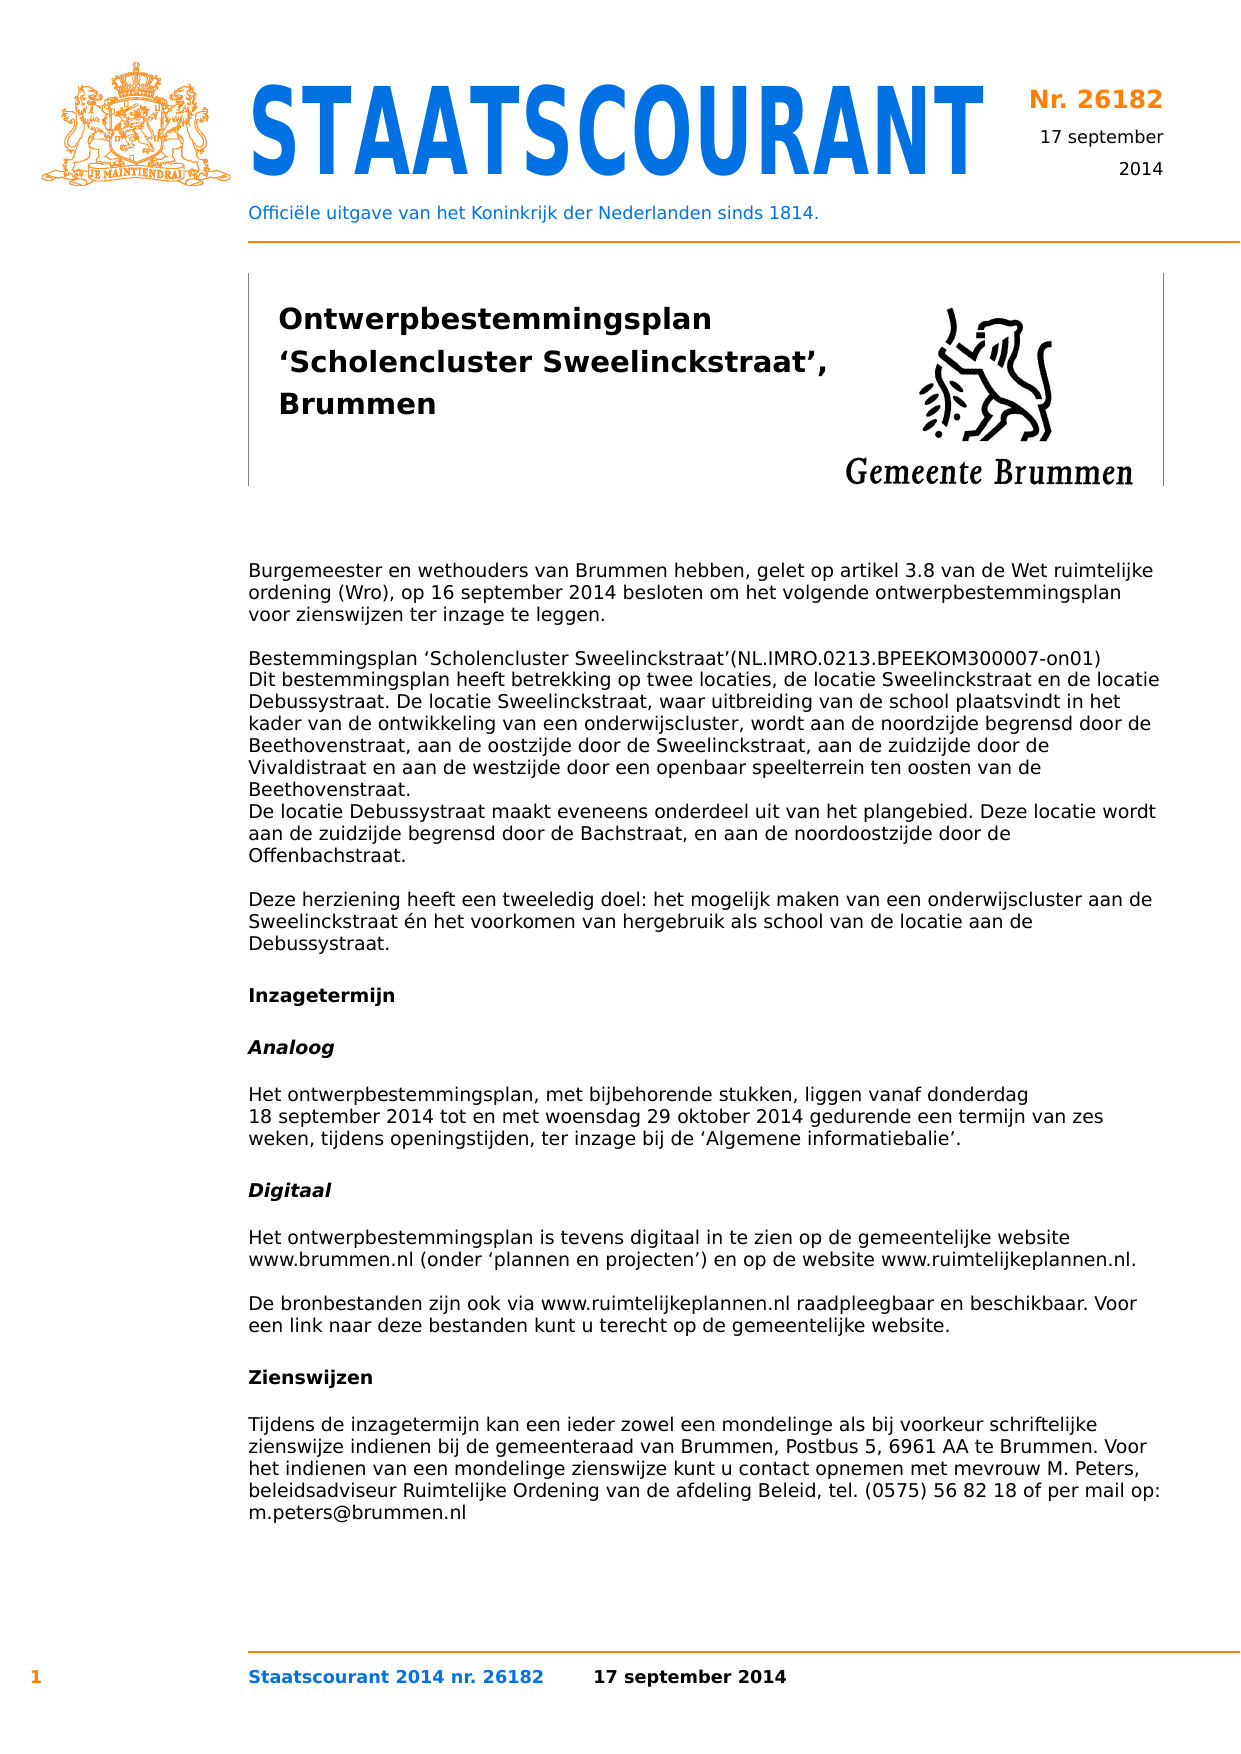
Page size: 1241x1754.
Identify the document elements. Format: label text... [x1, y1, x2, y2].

text De bronbestanden zijn ook via www.ruimtelijkeplannen.nl raadpleegbaar en beschikbaar. Voor een link naar deze bestanden kunt u terecht op de gemeentelijke website. [248, 1293, 1163, 1337]
table_cell 17 september [998, 121, 1240, 153]
subtitle Zienswijzen [248, 1367, 1163, 1389]
text Het ontwerpbestemmingsplan, met bijbehorende stukken, liggen vanaf donderdag 18 september 2014 tot en met woensdag 29 oktober 2014 gedurende een termijn van zes weken, tijdens openingstijden, ter inzage bij de ‘Algemene informatiebalie’. [248, 1084, 1163, 1150]
subtitle Inzagetermijn [248, 985, 1163, 1007]
text Het ontwerpbestemmingsplan is tevens digitaal in te zien op de gemeentelijke website www.brummen.nl (onder ‘plannen en projecten’) en op de website www.ruimtelijkeplannen.nl. [248, 1227, 1163, 1271]
subtitle Ontwerpbestemmingsplan ‘Scholencluster Sweelinckstraat’, Brummen [249, 273, 1163, 486]
text Burgemeester en wethouders van Brummen hebben, gelet op artikel 3.8 van de Wet ruimtelijke ordening (Wro), op 16 september 2014 besloten om het volgende ontwerpbestemmingsplan voor zienswijzen ter inzage te leggen. [248, 559, 1163, 626]
table_cell 2014 [998, 153, 1240, 203]
text Tijdens de inzagetermijn kan een ieder zowel een mondelinge als bij voorkeur schriftelijke zienswijze indienen bij de gemeenteraad van Brummen, Postbus 5, 6961 AA te Brummen. Voor het indienen van een mondelinge zienswijze kunt u contact opnemen met mevrouw M. Peters, beleidsadviseur Ruimtelijke Ordening van de afdeling Beleid, tel. (0575) 56 82 18 of per mail op: m.peters@brummen.nl [248, 1414, 1163, 1523]
table_header [25, 62, 248, 241]
text De locatie Debussystraat maakt eveneens onderdeel uit van het plangebied. Deze locatie wordt aan de zuidzijde begrensd door de Bachstraat, en aan de noordoostzijde door de Offenbachstraat. [248, 801, 1163, 867]
table_header Nr. 26182 [998, 62, 1240, 121]
text Dit bestemmingsplan heeft betrekking op twee locaties, de locatie Sweelinckstraat en de locatie Debussystraat. De locatie Sweelinckstraat, waar uitbreiding van de school plaatsvindt in het kader van de ontwikkeling van een onderwijscluster, wordt aan de noordzijde begrensd door de Beethovenstraat, aan de oostzijde door de Sweelinckstraat, aan de zuidzijde door de Vivaldistraat en aan de westzijde door een openbaar speelterrein ten oosten van de Beethovenstraat. [248, 669, 1163, 801]
text Deze herziening heeft een tweeledig doel: het mogelijk maken van een onderwijscluster aan de Sweelinckstraat én het voorkomen van hergebruik als school van de locatie aan de Debussystraat. [248, 889, 1163, 955]
subtitle Analoog [248, 1037, 1163, 1059]
picture [844, 302, 1134, 486]
table_header STAATSCOURANT [248, 62, 998, 203]
subtitle Digitaal [248, 1180, 1163, 1202]
table_cell Officiële uitgave van het Koninkrijk der Nederlanden sinds 1814. [248, 203, 1240, 241]
text Bestemmingsplan ‘Scholencluster Sweelinckstraat’(NL.IMRO.0213.BPEEKOM300007-on01) [248, 647, 1163, 669]
picture [41, 62, 231, 186]
